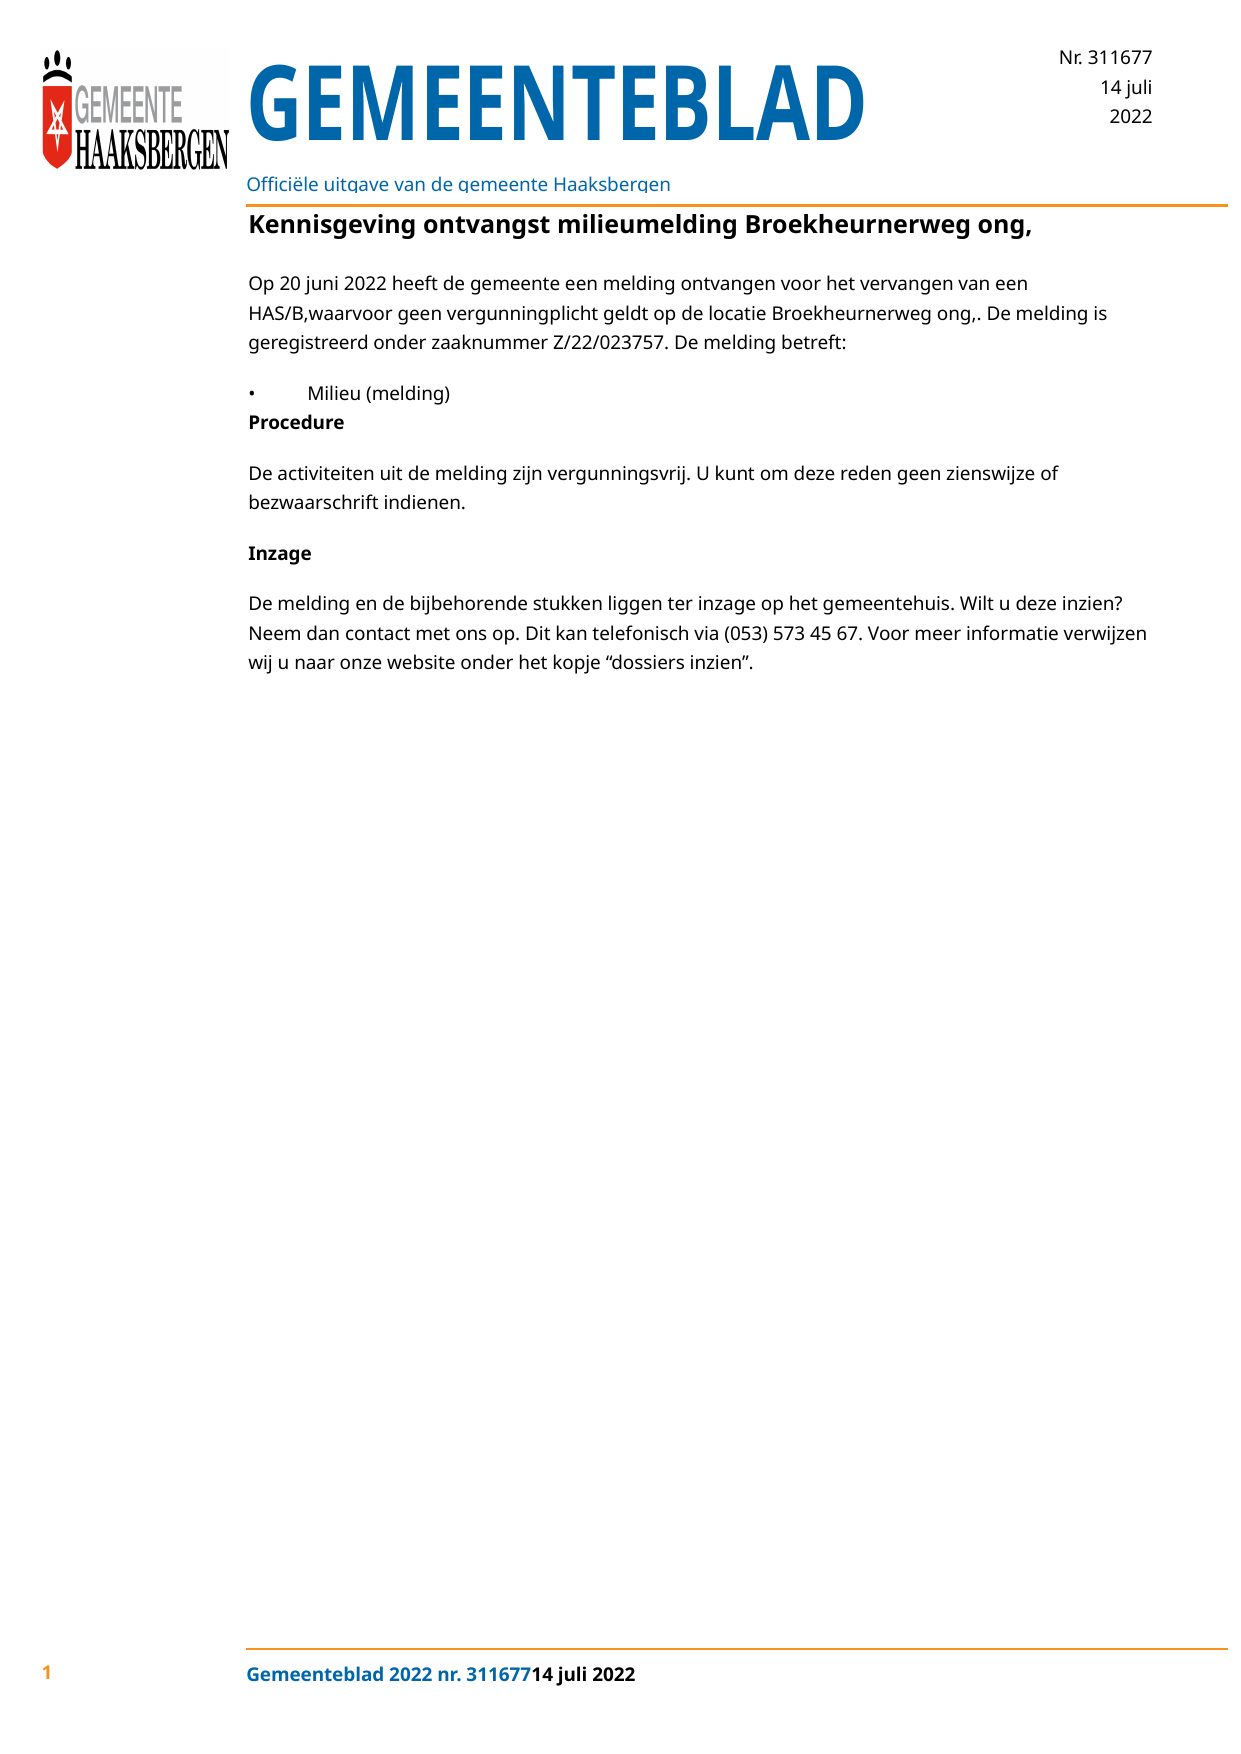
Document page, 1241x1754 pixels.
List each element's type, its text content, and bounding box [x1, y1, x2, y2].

text De melding en de bijbehorende stukken liggen ter inzage op het gemeentehuis. Wilt u deze inzien? Neem dan contact met ons op. Dit kan telefonisch via (053) 573 45 67. Voor meer informatie verwijzen wij u naar onze website onder het kopje “dossiers inzien”. [248, 590, 1152, 675]
picture [41, 47, 231, 172]
text De activiteiten uit de melding zijn vergunningsvrij. U kunt om deze reden geen zienswijze of bezwaarschrift indienen. [248, 460, 1152, 515]
text Op 20 juni 2022 heeft de gemeente een melding ontvangen voor het vervangen van een HAS/B,waarvoor geen vergunningplicht geldt op de locatie Broekheurnerweg ong,. De melding is geregistreerd onder zaaknummer Z/22/023757. De melding betreft: [248, 270, 1152, 355]
text Inzage [248, 540, 1152, 566]
text Kennisgeving ontvangst milieumelding Broekheurnerweg ong, [248, 207, 1152, 241]
text Procedure [248, 409, 1152, 435]
list Milieu (melding) [248, 380, 1152, 406]
